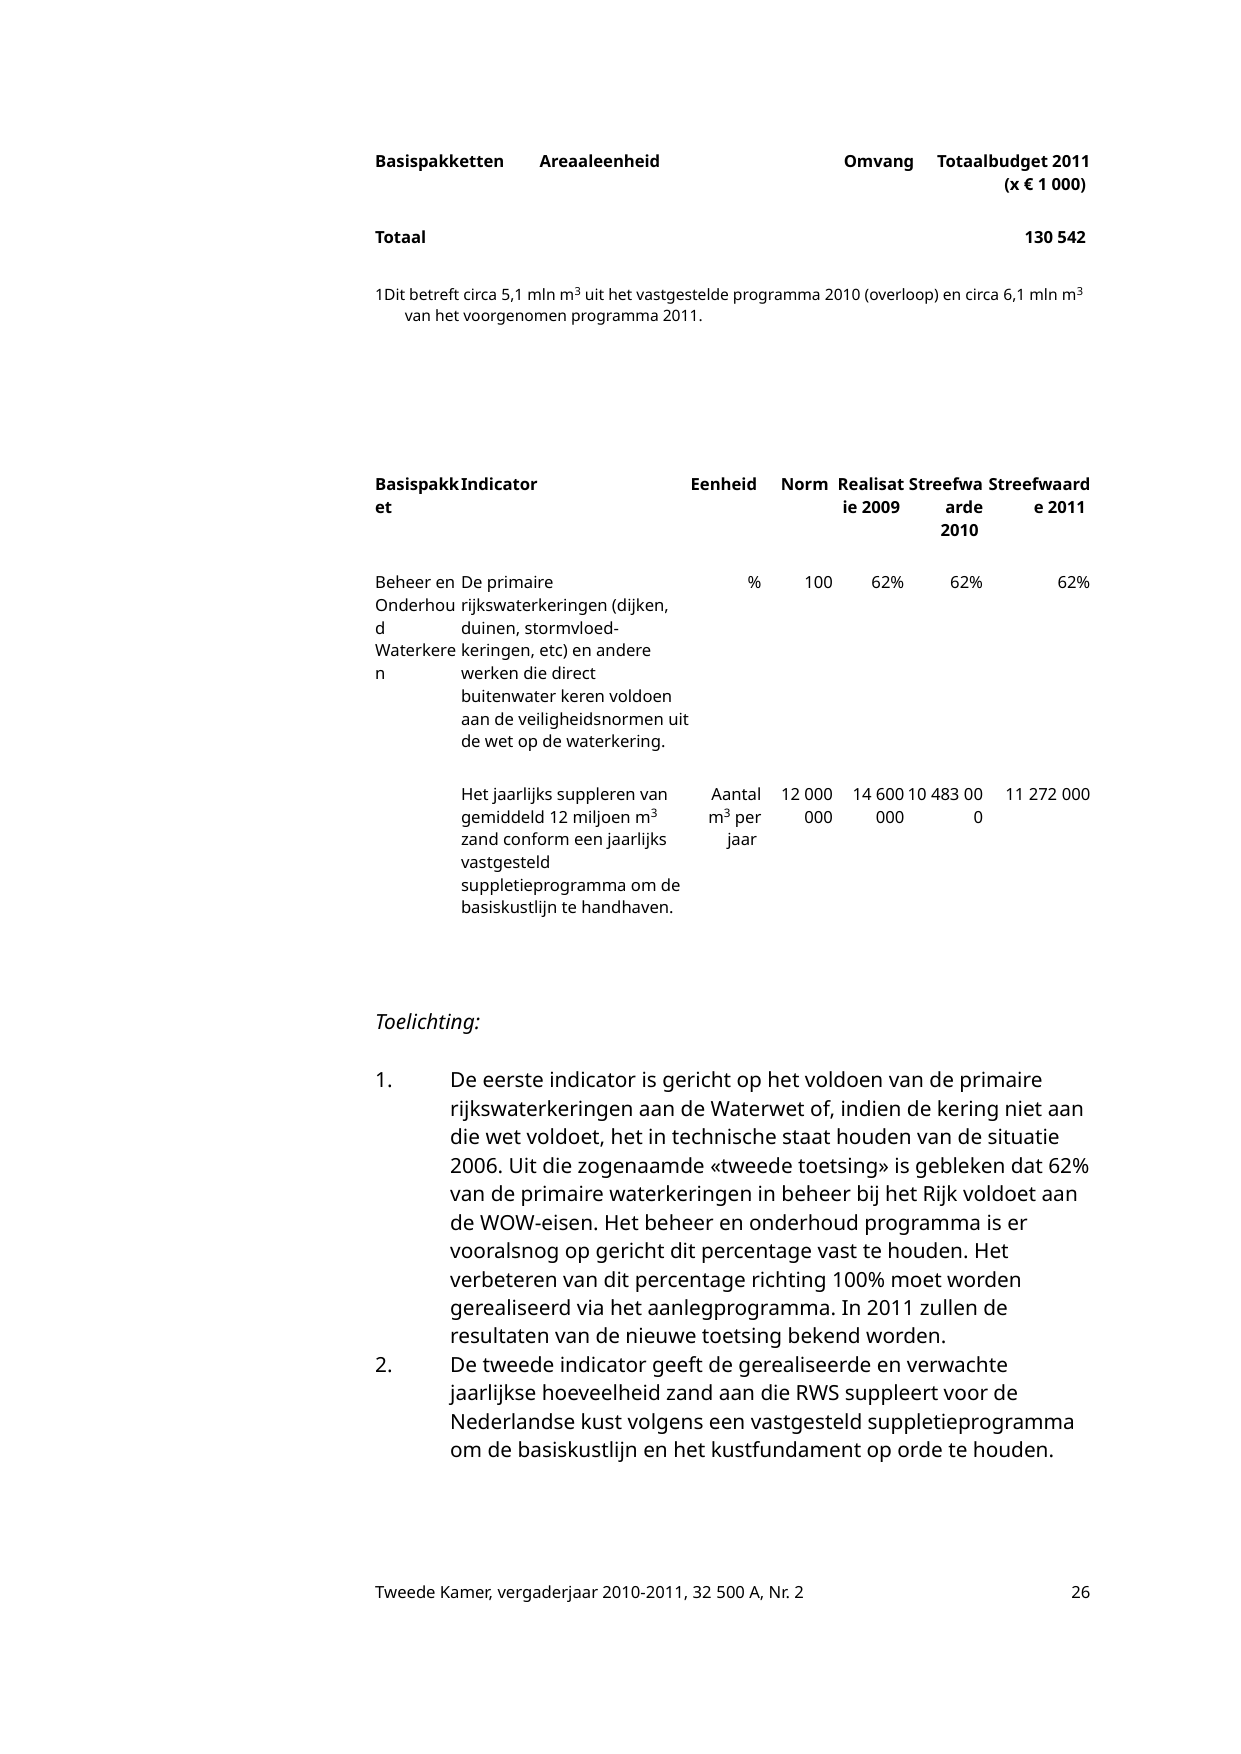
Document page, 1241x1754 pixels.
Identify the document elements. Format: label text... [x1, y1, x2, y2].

table_header Totaalbudget 2011 (x € 1 000) [919, 150, 1090, 225]
table_cell 14 600 000 [833, 783, 904, 949]
table_cell 130 542 [919, 225, 1090, 284]
table_header Realisatie 2009 [833, 473, 904, 571]
table_cell 11 272 000 [983, 783, 1090, 949]
table_cell 1Dit betreft circa 5,1 mln m3 uit het vastgestelde programma 2010 (overloop) en circa 6,1 mln m3 van het voorgenomen programma 2011. [375, 284, 1090, 356]
table_header Streefwaarde 2011 [983, 473, 1090, 571]
table_header Basispakket [375, 473, 461, 571]
table_cell 62% [833, 571, 904, 782]
table_header Basispakketten [375, 150, 539, 225]
table_cell De primaire rijkswaterkeringen (dijken, duinen, stormvloed-keringen, etc) en andere werken die direct buitenwater keren voldoen aan de veiligheidsnormen uit de wet op de waterkering. [461, 571, 689, 782]
list De eerste indicator is gericht op het voldoen van de primaire rijkswaterkeringen aan de Waterwet of, indien de kering niet aan die wet voldoet, het in technische staat houden van de situatie 2006. Uit die zogenaamde «tweede toetsing» is gebleken dat 62% van de primaire waterkeringen in beheer bij het Rijk voldoet aan de WOW-eisen. Het beheer en onderhoud programma is er vooralsnog op gericht dit percentage vast te houden. Het verbeteren van dit percentage richting 100% moet worden gerealiseerd via het aanlegprogramma. In 2011 zullen de resultaten van de nieuwe toetsing bekend worden. [375, 1066, 1090, 1350]
table_cell 62% [983, 571, 1090, 782]
table_header Streefwaarde 2010 [904, 473, 983, 571]
list De tweede indicator geeft de gerealiseerde en verwachte jaarlijkse hoeveelheid zand aan die RWS suppleert voor de Nederlandse kust volgens een vastgesteld suppletieprogramma om de basiskustlijn en het kustfundament op orde te houden. [375, 1350, 1090, 1464]
table_cell 10 483 000 [904, 783, 983, 949]
table_header Omvang [818, 150, 918, 225]
table_cell 12 000 000 [761, 783, 833, 949]
table_cell 62% [904, 571, 983, 782]
table_cell Aantal m3 per jaar [690, 783, 761, 949]
text Toelichting: [375, 1007, 1090, 1036]
table_cell Totaal [375, 225, 539, 284]
table_cell Het jaarlijks suppleren van gemiddeld 12 miljoen m3 zand conform een jaarlijks vastgesteld suppletieprogramma om de basiskustlijn te handhaven. [461, 783, 689, 949]
table_cell 100 [761, 571, 833, 782]
table_cell % [690, 571, 761, 782]
table_header Eenheid [690, 473, 761, 571]
table_cell [539, 225, 818, 284]
table_cell Beheer en Onderhoud Waterkeren [375, 571, 461, 949]
table_cell [818, 225, 918, 284]
table_header Norm [761, 473, 833, 571]
table_header Areaaleenheid [539, 150, 818, 225]
table_header Indicator [461, 473, 689, 571]
